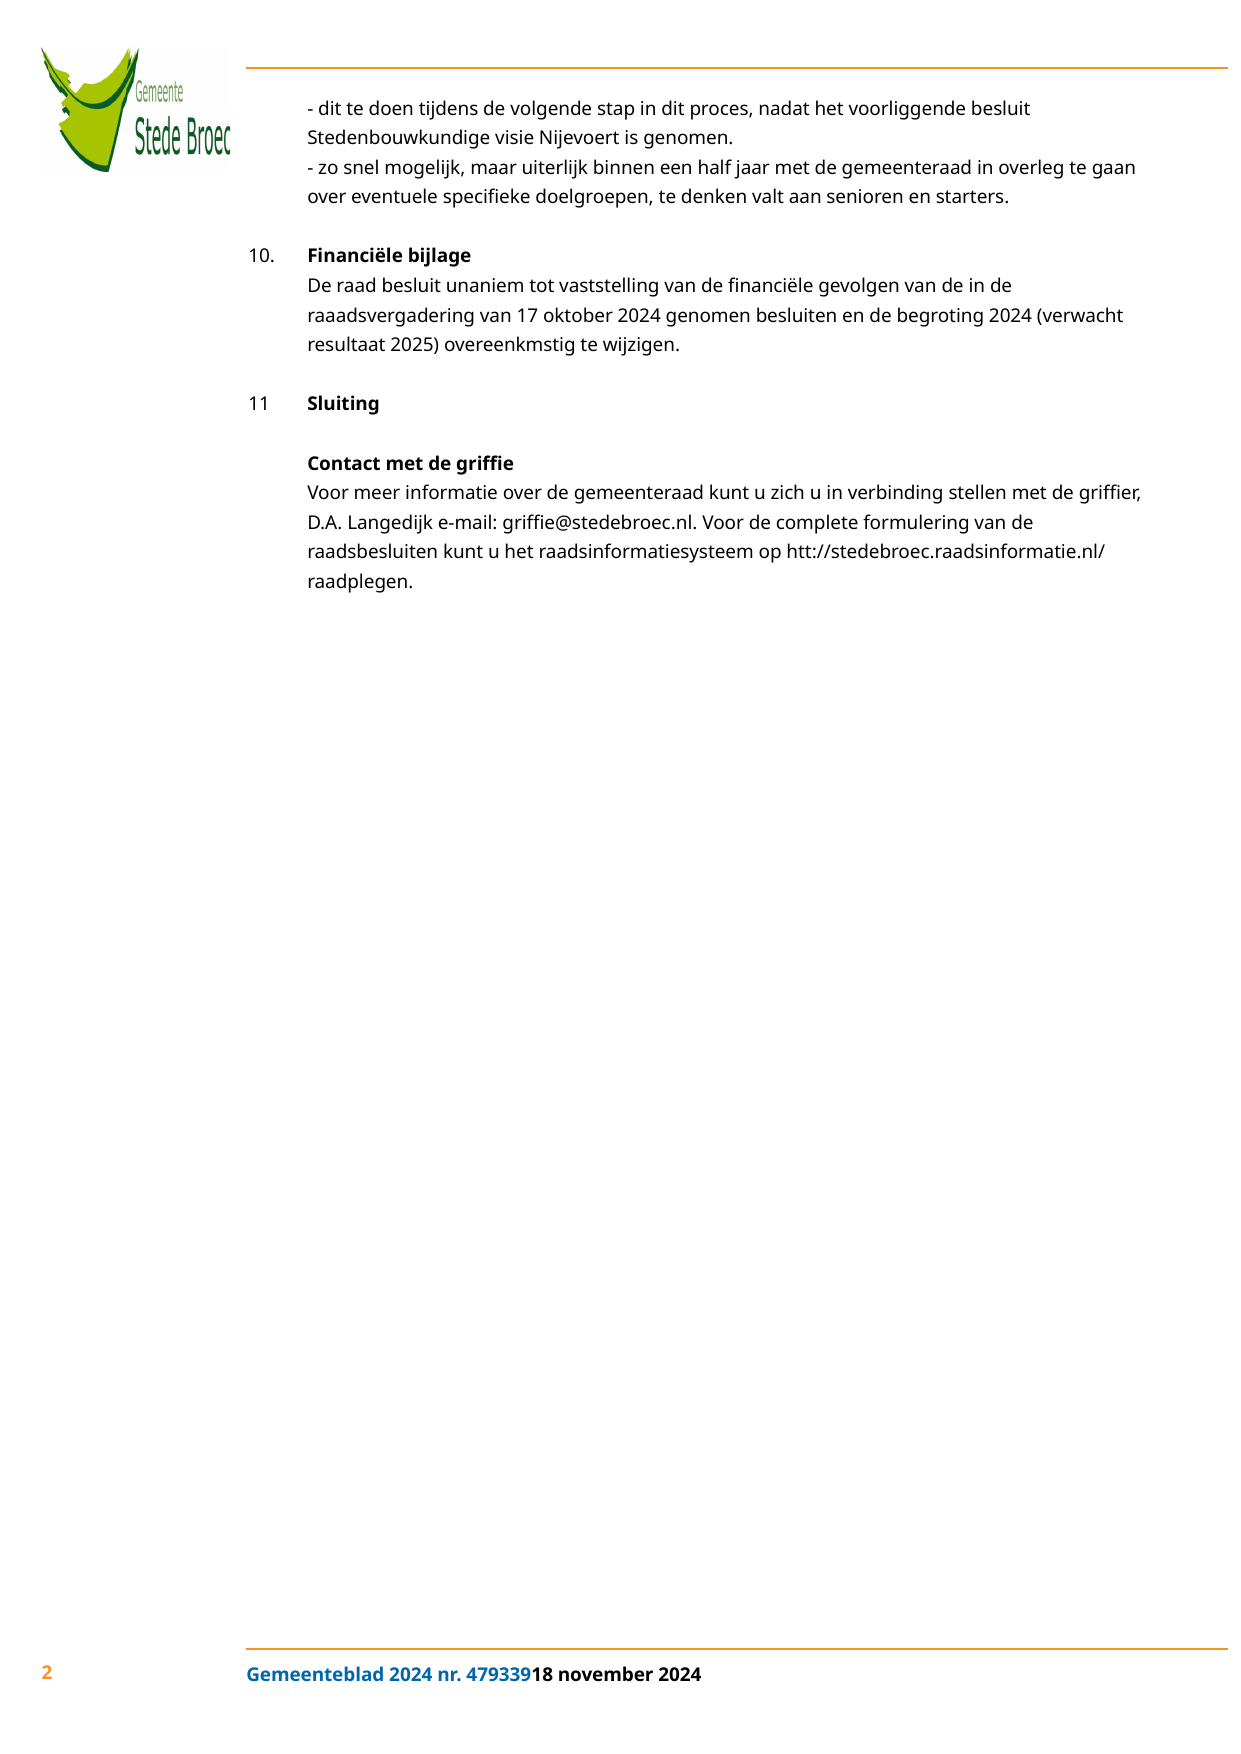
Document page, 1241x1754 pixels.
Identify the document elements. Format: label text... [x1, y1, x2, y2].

list Voor meer informatie over de gemeenteraad kunt u zich u in verbinding stellen met de griffier, D.A. Langedijk e-mail: griffie@stedebroec.nl. Voor de complete formulering van de raadsbesluiten kunt u het raadsinformatiesysteem op htt://stedebroec.raadsinformatie.nl/ raadplegen. [248, 479, 1152, 594]
list - zo snel mogelijk, maar uiterlijk binnen een half jaar met de gemeenteraad in overleg te gaan over eventuele specifieke doelgroepen, te denken valt aan senioren en starters. [248, 154, 1152, 209]
list De raad besluit unaniem tot vaststelling van de financiële gevolgen van de in de raaadsvergadering van 17 oktober 2024 genomen besluiten en de begroting 2024 (verwacht resultaat 2025) overeenkmstig te wijzigen. [248, 272, 1152, 357]
list - dit te doen tijdens de volgende stap in dit proces, nadat het voorliggende besluit Stedenbouwkundige visie Nijevoert is genomen. [248, 95, 1152, 150]
list Financiële bijlage [248, 243, 1152, 268]
list Sluiting [248, 391, 1152, 416]
list Contact met de griffie [248, 450, 1152, 476]
picture [41, 47, 231, 172]
